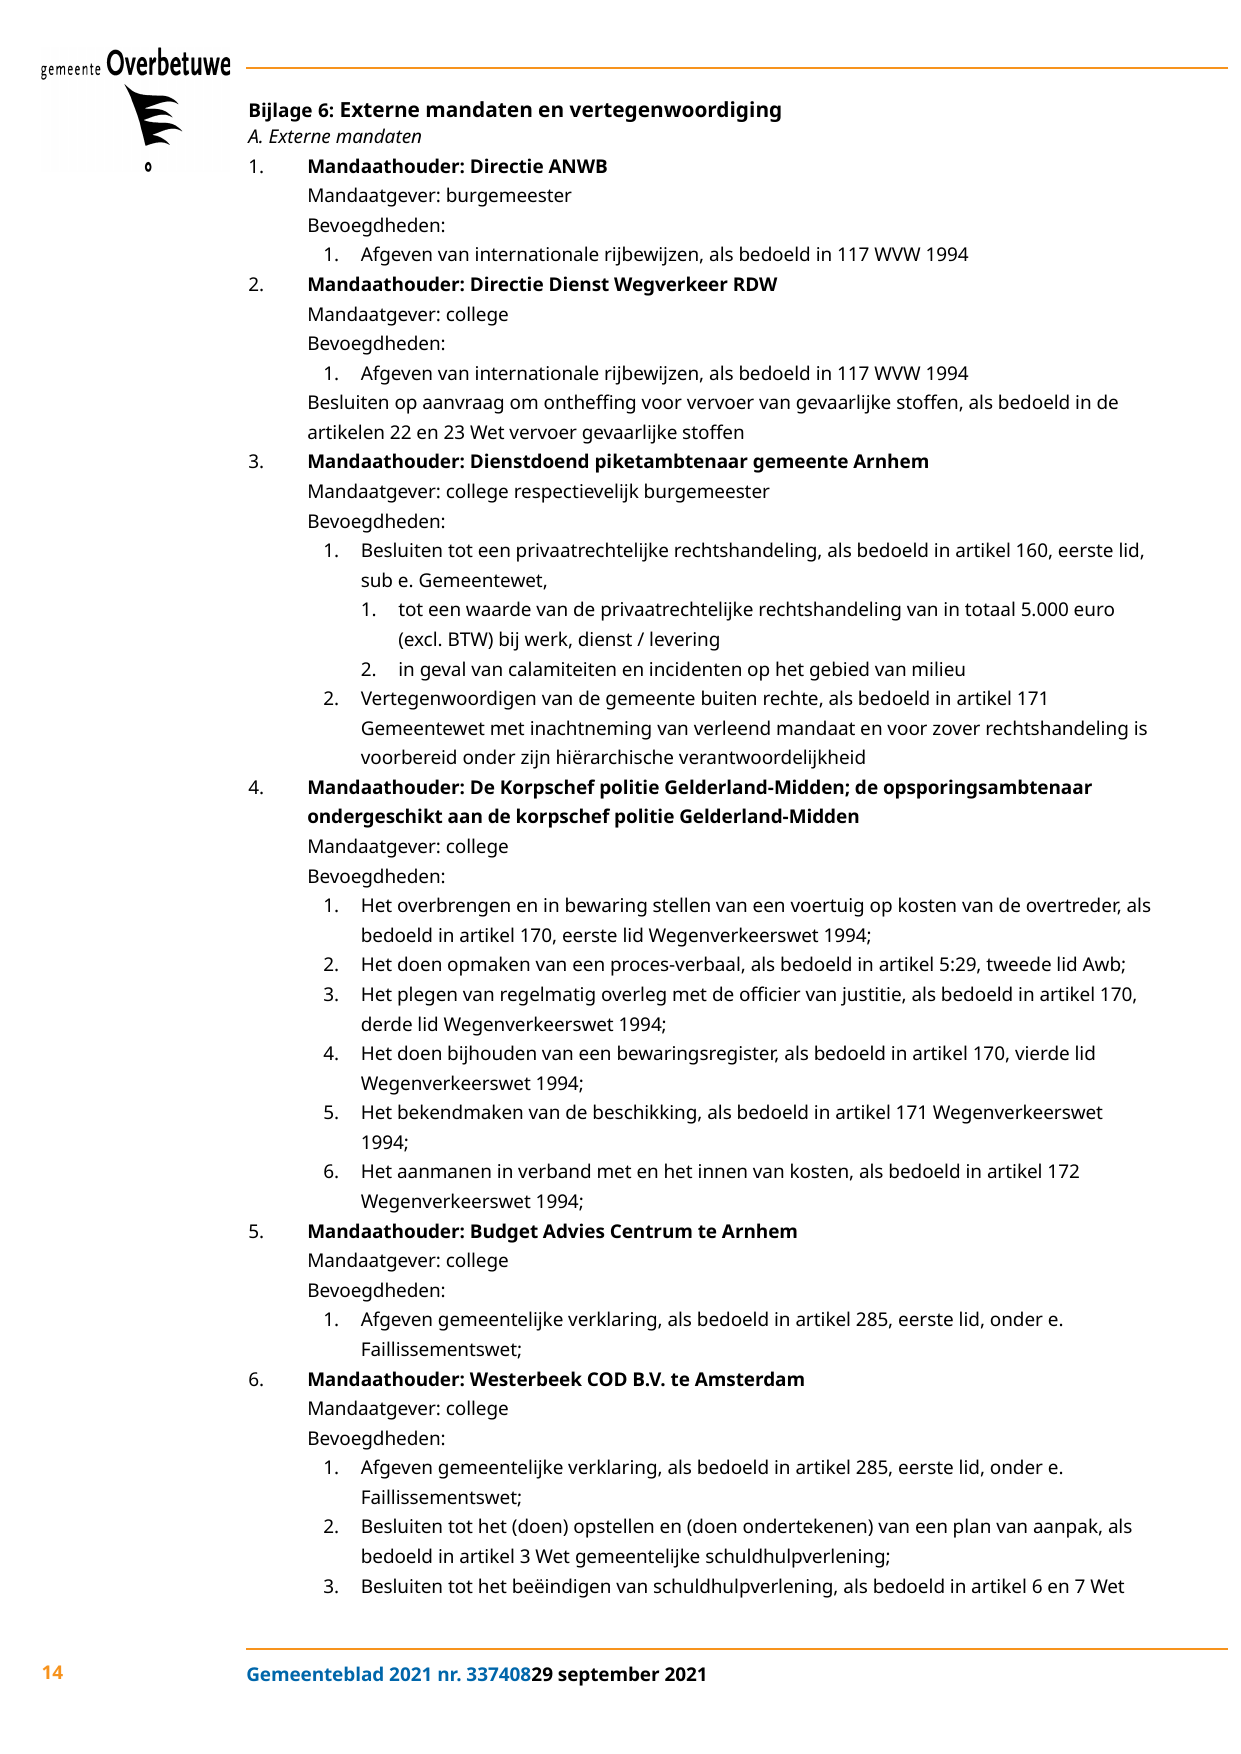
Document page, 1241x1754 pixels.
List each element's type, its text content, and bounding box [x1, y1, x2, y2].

text Bijlage 6: Externe mandaten en vertegenwoordiging [248, 95, 1152, 123]
list Besluiten op aanvraag om ontheffing voor vervoer van gevaarlijke stoffen, als bedoeld in de artikelen 22 en 23 Wet vervoer gevaarlijke stoffen [248, 389, 1152, 445]
list Afgeven van internationale rijbewijzen, als bedoeld in 117 WVW 1994 [323, 242, 1152, 267]
list Besluiten tot een privaatrechtelijke rechtshandeling, als bedoeld in artikel 160, eerste lid, sub e. Gemeentewet, [323, 537, 1152, 593]
list Mandaathouder: Directie ANWB [248, 153, 1152, 179]
list Afgeven gemeentelijke verklaring, als bedoeld in artikel 285, eerste lid, onder e. Faillissementswet; [323, 1454, 1152, 1510]
list Besluiten tot het beëindigen van schuldhulpverlening, als bedoeld in artikel 6 en 7 Wet [323, 1573, 1152, 1599]
list Bevoegdheden: [248, 1425, 1152, 1451]
list Het bekendmaken van de beschikking, als bedoeld in artikel 171 Wegenverkeerswet 1994; [323, 1099, 1152, 1155]
list Vertegenwoordigen van de gemeente buiten rechte, als bedoeld in artikel 171 Gemeentewet met inachtneming van verleend mandaat en voor zover rechtshandeling is voorbereid onder zijn hiërarchische verantwoordelijkheid [323, 685, 1152, 770]
list Het doen bijhouden van een bewaringsregister, als bedoeld in artikel 170, vierde lid Wegenverkeerswet 1994; [323, 1040, 1152, 1096]
list Bevoegdheden: [248, 212, 1152, 238]
list Het aanmanen in verband met en het innen van kosten, als bedoeld in artikel 172 Wegenverkeerswet 1994; [323, 1159, 1152, 1214]
list Mandaatgever: college [248, 1247, 1152, 1273]
list Mandaathouder: Dienstdoend piketambtenaar gemeente Arnhem [248, 449, 1152, 474]
list Afgeven gemeentelijke verklaring, als bedoeld in artikel 285, eerste lid, onder e. Faillissementswet; [323, 1307, 1152, 1362]
list Bevoegdheden: [248, 863, 1152, 889]
list Besluiten tot het (doen) opstellen en (doen ondertekenen) van een plan van aanpak, als bedoeld in artikel 3 Wet gemeentelijke schuldhulpverlening; [323, 1514, 1152, 1569]
list Bevoegdheden: [248, 508, 1152, 534]
list Mandaatgever: college [248, 1395, 1152, 1421]
list Mandaatgever: burgemeester [248, 182, 1152, 208]
picture [41, 47, 231, 172]
list tot een waarde van de privaatrechtelijke rechtshandeling van in totaal 5.000 euro (excl. BTW) bij werk, dienst / levering [361, 597, 1152, 652]
list Het overbrengen en in bewaring stellen van een voertuig op kosten van de overtreder, als bedoeld in artikel 170, eerste lid Wegenverkeerswet 1994; [323, 892, 1152, 948]
list Mandaatgever: college [248, 301, 1152, 327]
list Het doen opmaken van een proces-verbaal, als bedoeld in artikel 5:29, tweede lid Awb; [323, 952, 1152, 977]
list in geval van calamiteiten en incidenten op het gebied van milieu [361, 656, 1152, 682]
text A. Externe mandaten [248, 123, 1152, 149]
list Mandaathouder: Budget Advies Centrum te Arnhem [248, 1218, 1152, 1244]
list Mandaathouder: Directie Dienst Wegverkeer RDW [248, 271, 1152, 297]
list Het plegen van regelmatig overleg met de officier van justitie, als bedoeld in artikel 170, derde lid Wegenverkeerswet 1994; [323, 981, 1152, 1037]
list Mandaatgever: college [248, 833, 1152, 859]
list Mandaatgever: college respectievelijk burgemeester [248, 478, 1152, 504]
list Mandaathouder: Westerbeek COD B.V. te Amsterdam [248, 1366, 1152, 1392]
list Afgeven van internationale rijbewijzen, als bedoeld in 117 WVW 1994 [323, 360, 1152, 386]
list Bevoegdheden: [248, 330, 1152, 356]
list Bevoegdheden: [248, 1277, 1152, 1303]
list Mandaathouder: De Korpschef politie Gelderland-Midden; de opsporingsambtenaar ondergeschikt aan de korpschef politie Gelderland-Midden [248, 774, 1152, 829]
